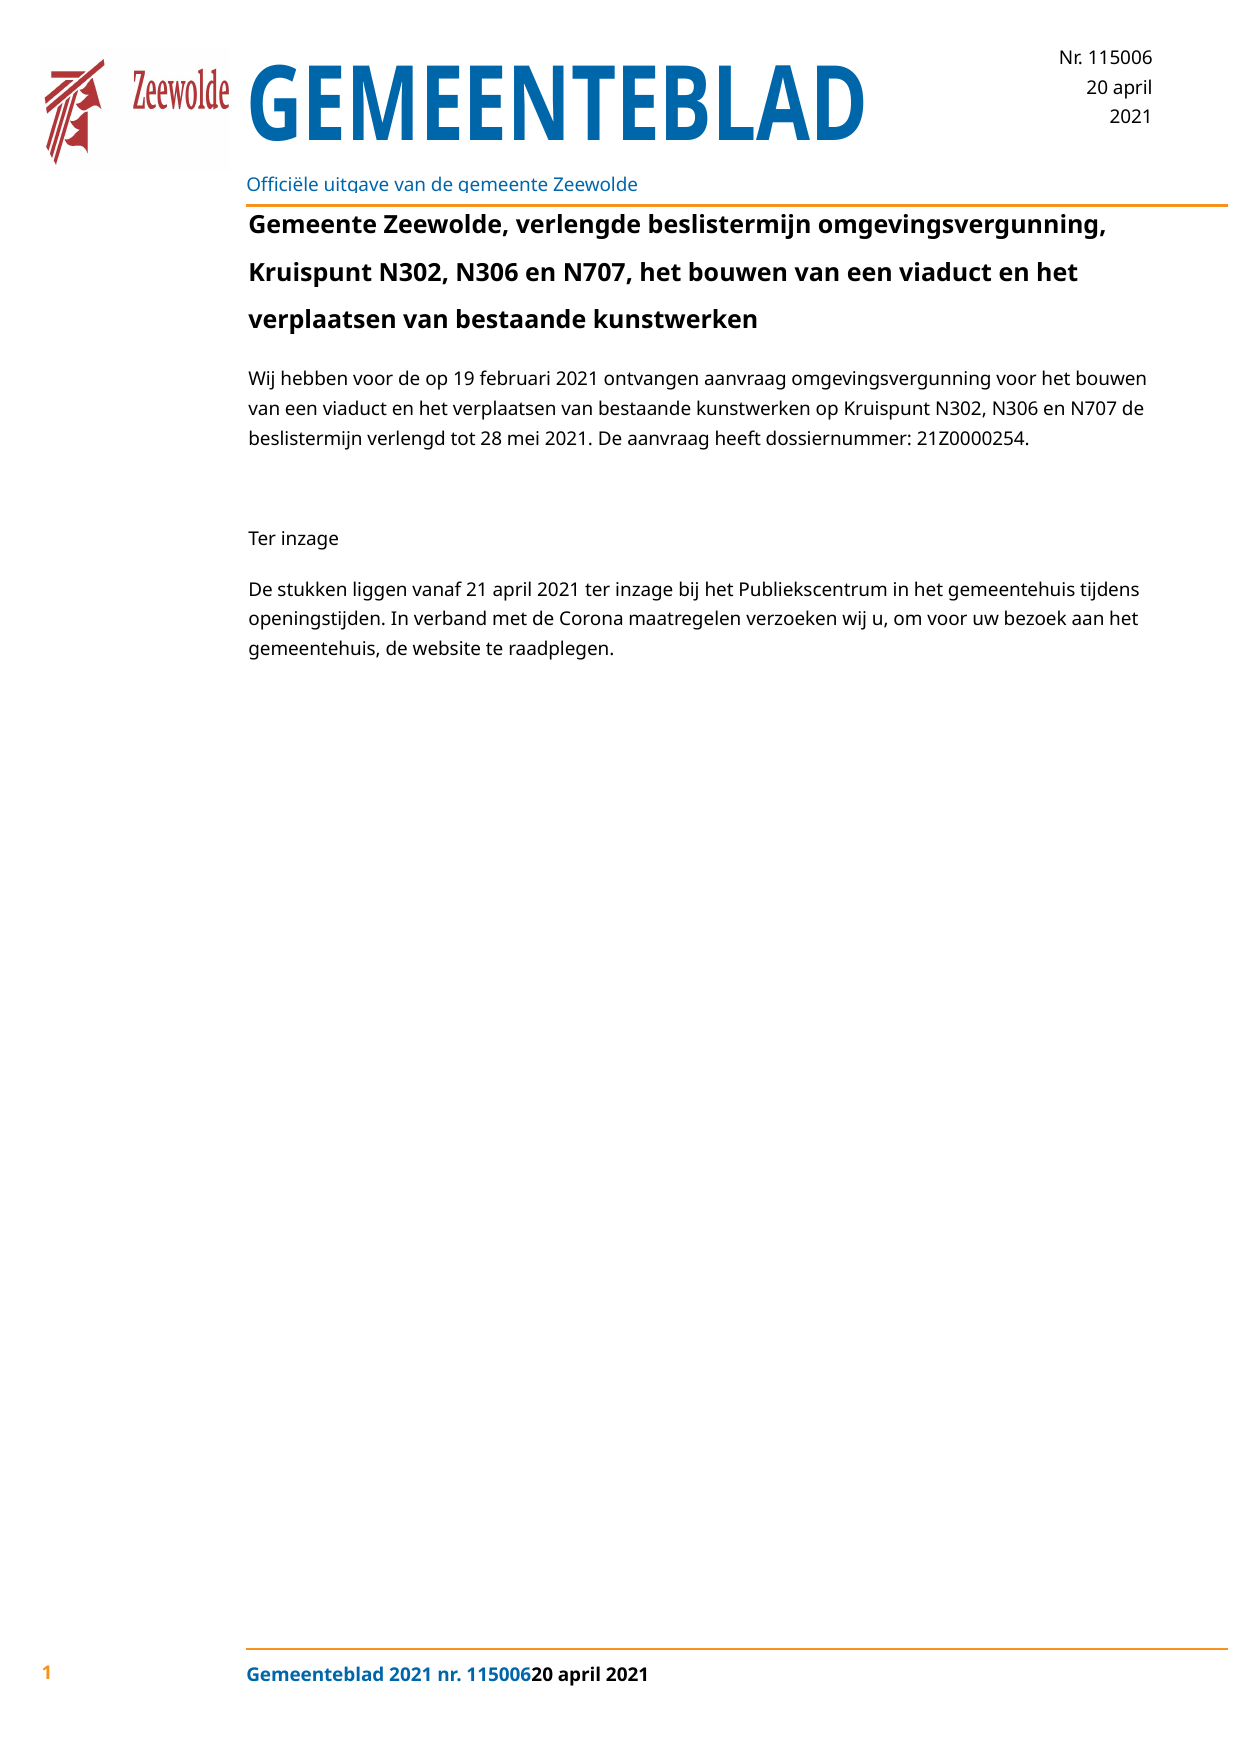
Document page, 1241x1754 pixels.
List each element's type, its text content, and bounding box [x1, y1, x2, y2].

text Ter inzage [248, 526, 1152, 551]
text De stukken liggen vanaf 21 april 2021 ter inzage bij het Publiekscentrum in het gemeentehuis tijdens openingstijden. In verband met de Corona maatregelen verzoeken wij u, om voor uw bezoek aan het gemeentehuis, de website te raadplegen. [248, 576, 1152, 661]
text Gemeente Zeewolde, verlengde beslistermijn omgevingsvergunning, Kruispunt N302, N306 en N707, het bouwen van een viaduct en het verplaatsen van bestaande kunstwerken [248, 207, 1152, 336]
text Wij hebben voor de op 19 februari 2021 ontvangen aanvraag omgevingsvergunning voor het bouwen van een viaduct en het verplaatsen van bestaande kunstwerken op Kruispunt N302, N306 en N707 de beslistermijn verlengd tot 28 mei 2021. De aanvraag heeft dossiernummer: 21Z0000254. [248, 366, 1152, 450]
picture [41, 47, 231, 172]
